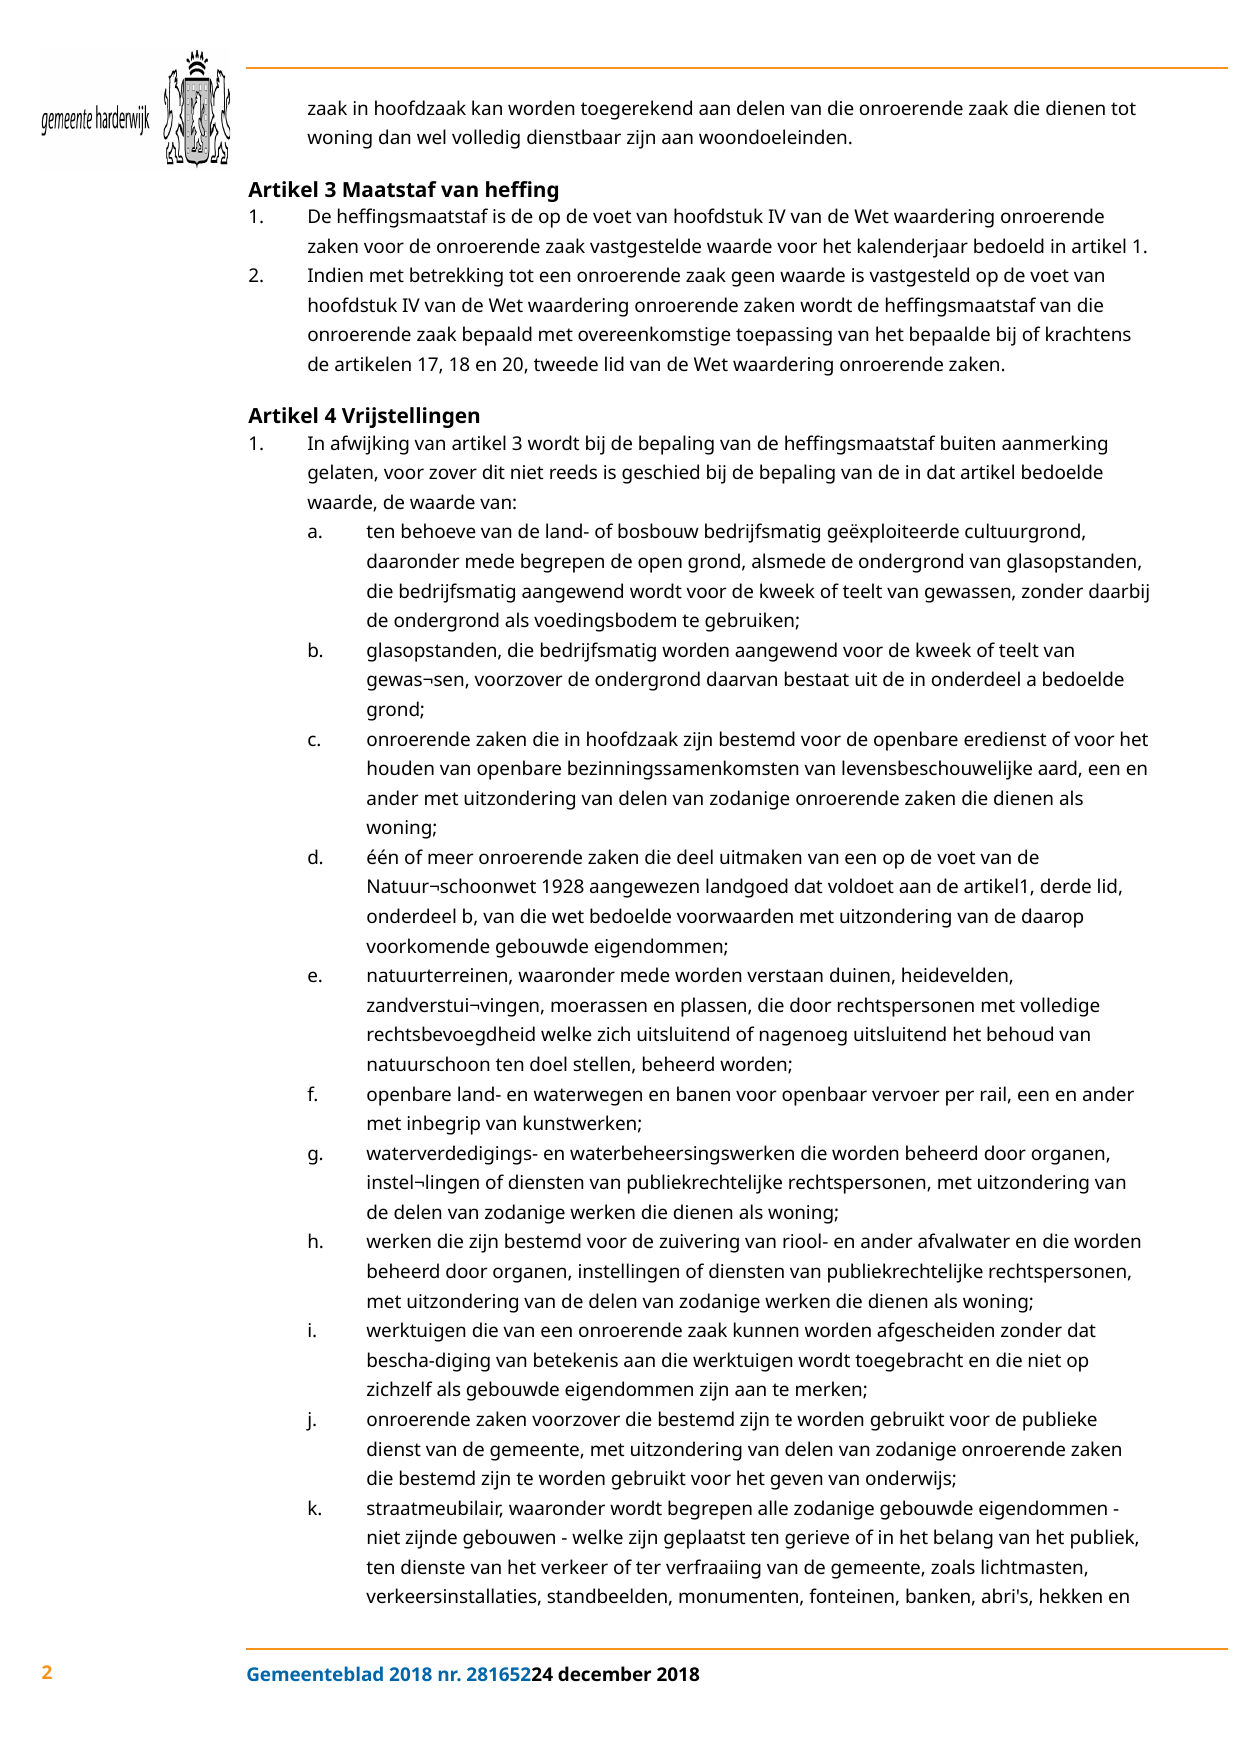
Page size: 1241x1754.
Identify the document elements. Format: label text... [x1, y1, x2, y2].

list openbare land- en waterwegen en banen voor openbaar vervoer per rail, een en ander met inbegrip van kunstwerken; [307, 1081, 1152, 1136]
list één of meer onroerende zaken die deel uitmaken van een op de voet van de Natuur¬schoonwet 1928 aangewezen landgoed dat voldoet aan de artikel1, derde lid, onderdeel b, van die wet bedoelde voorwaarden met uitzondering van de daarop voorkomende gebouwde eigendommen; [307, 844, 1152, 959]
list werken die zijn bestemd voor de zuivering van riool- en ander afvalwater en die worden beheerd door organen, instellingen of diensten van publiekrechtelijke rechtspersonen, met uitzondering van de delen van zodanige werken die dienen als woning; [307, 1229, 1152, 1314]
list waterverdedigings- en waterbeheersingswerken die worden beheerd door organen, instel¬lingen of diensten van publiekrechtelijke rechtspersonen, met uitzondering van de delen van zodanige werken die dienen als woning; [307, 1140, 1152, 1225]
picture [41, 47, 231, 172]
list In afwijking van artikel 3 wordt bij de bepaling van de heffingsmaatstaf buiten aanmerking gelaten, voor zover dit niet reeds is geschied bij de bepaling van de in dat artikel bedoelde waarde, de waarde van: [248, 430, 1152, 515]
text Artikel 3 Maatstaf van heffing [248, 175, 1152, 203]
list ten behoeve van de land- of bosbouw bedrijfsmatig geëxploiteerde cultuurgrond, daaronder mede begrepen de open grond, alsmede de ondergrond van glasopstanden, die bedrijfsmatig aangewend wordt voor de kweek of teelt van gewassen, zonder daarbij de ondergrond als voedingsbodem te gebruiken; [307, 519, 1152, 633]
list natuurterreinen, waaronder mede worden verstaan duinen, heidevelden, zandverstui¬vingen, moerassen en plassen, die door rechtspersonen met volledige rechtsbevoegdheid welke zich uitsluitend of nagenoeg uitsluitend het behoud van natuurschoon ten doel stellen, beheerd worden; [307, 962, 1152, 1077]
list onroerende zaken voorzover die bestemd zijn te worden gebruikt voor de publieke dienst van de gemeente, met uitzondering van delen van zodanige onroerende zaken die bestemd zijn te worden gebruikt voor het geven van onderwijs; [307, 1406, 1152, 1491]
list zaak in hoofdzaak kan worden toegerekend aan delen van die onroerende zaak die dienen tot woning dan wel volledig dienstbaar zijn aan woondoeleinden. [248, 95, 1152, 150]
list straatmeubilair, waaronder wordt begrepen alle zodanige gebouwde eigendommen - niet zijnde gebouwen - welke zijn geplaatst ten gerieve of in het belang van het publiek, ten dienste van het verkeer of ter verfraaiing van de gemeente, zoals lichtmasten, verkeersinstallaties, standbeelden, monumenten, fonteinen, banken, abri's, hekken en [307, 1495, 1152, 1609]
list Indien met betrekking tot een onroerende zaak geen waarde is vastgesteld op de voet van hoofdstuk IV van de Wet waardering onroerende zaken wordt de heffingsmaatstaf van die onroerende zaak bepaald met overeenkomstige toepassing van het bepaalde bij of krachtens de artikelen 17, 18 en 20, tweede lid van de Wet waardering onroerende zaken. [248, 262, 1152, 377]
list werktuigen die van een onroerende zaak kunnen worden afgescheiden zonder dat bescha-diging van betekenis aan die werktuigen wordt toegebracht en die niet op zichzelf als gebouwde eigendommen zijn aan te merken; [307, 1317, 1152, 1402]
list onroerende zaken die in hoofdzaak zijn bestemd voor de openbare eredienst of voor het houden van openbare bezinningssamenkomsten van levensbeschouwelijke aard, een en ander met uitzondering van delen van zodanige onroerende zaken die dienen als woning; [307, 726, 1152, 840]
list De heffingsmaatstaf is de op de voet van hoofdstuk IV van de Wet waardering onroerende zaken voor de onroerende zaak vastgestelde waarde voor het kalenderjaar bedoeld in artikel 1. [248, 203, 1152, 258]
list glasopstanden, die bedrijfsmatig worden aangewend voor de kweek of teelt van gewas¬sen, voorzover de ondergrond daarvan bestaat uit de in onderdeel a bedoelde grond; [307, 637, 1152, 722]
text Artikel 4 Vrijstellingen [248, 402, 1152, 430]
